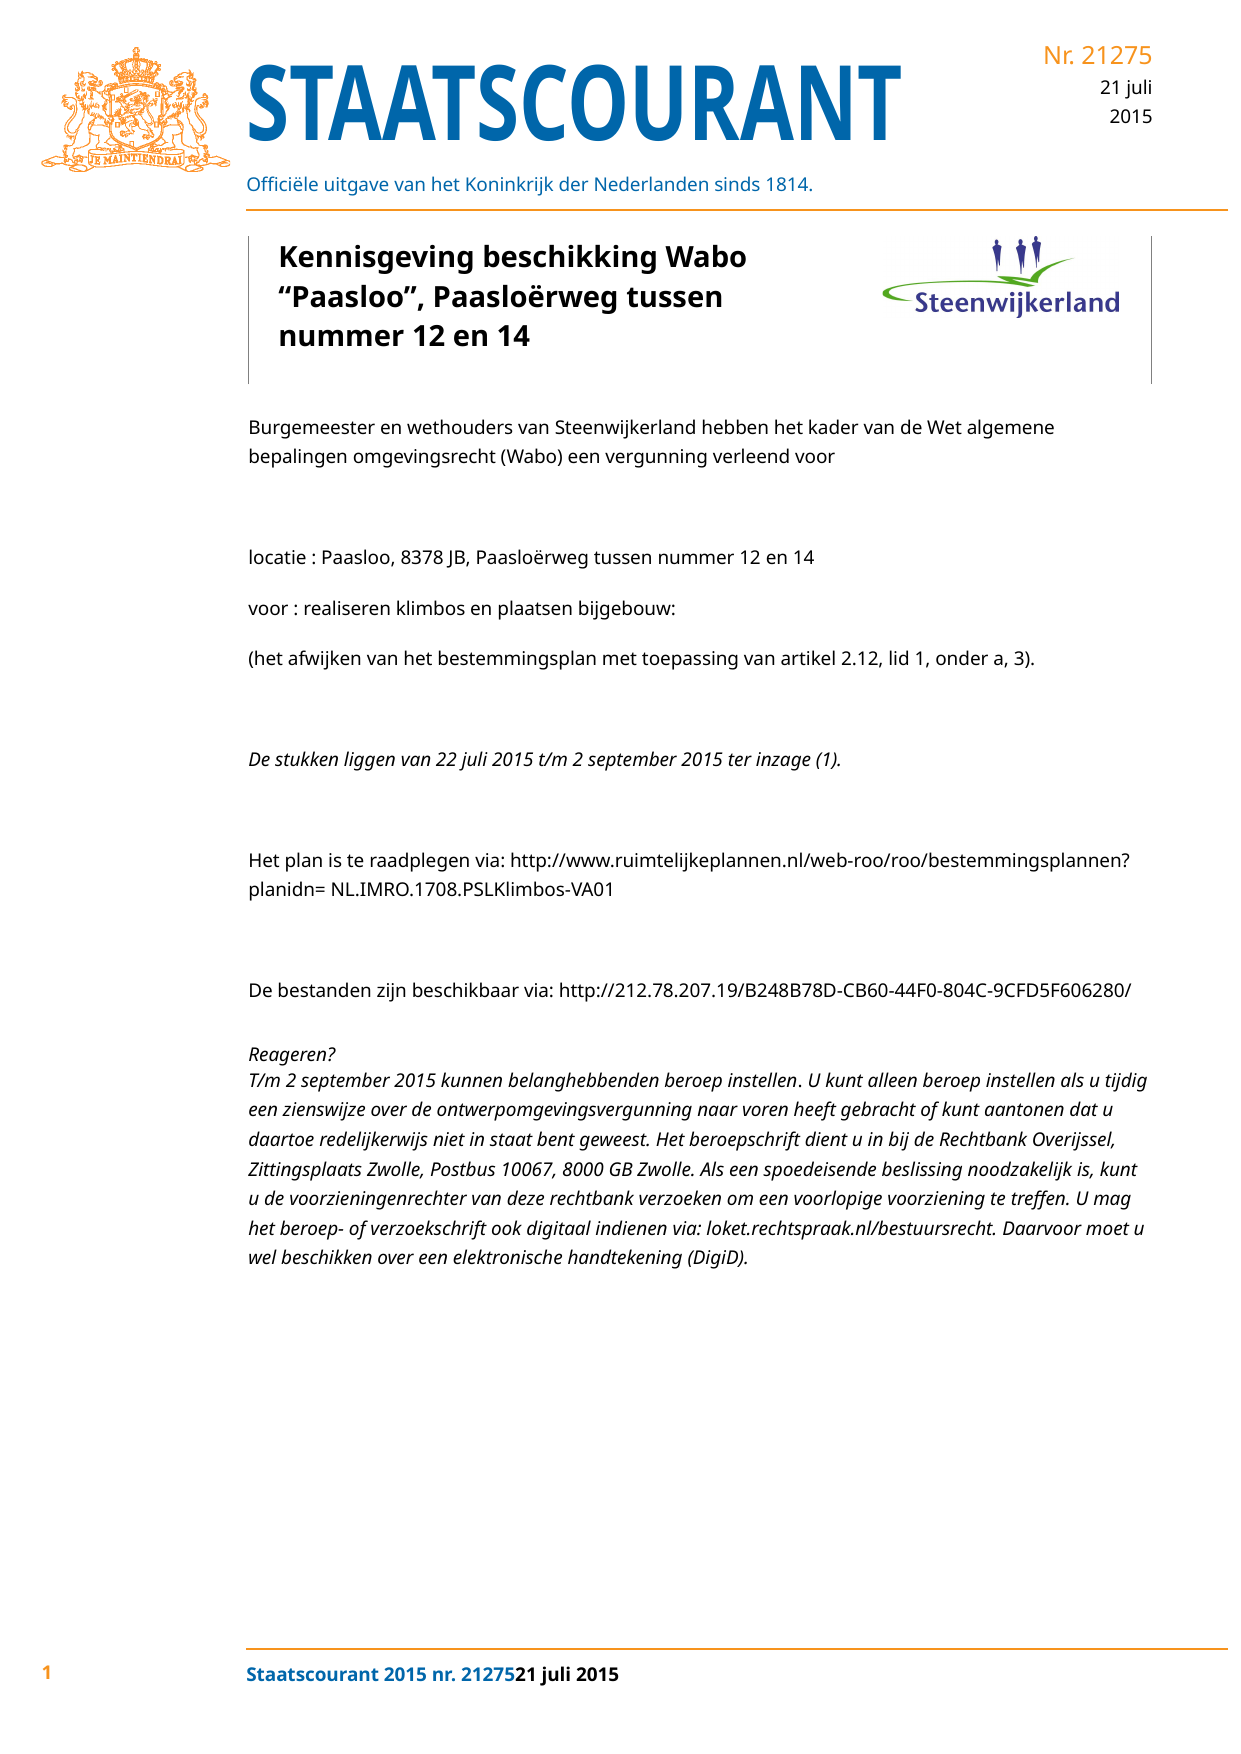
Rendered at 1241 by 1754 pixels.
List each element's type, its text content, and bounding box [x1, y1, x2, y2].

picture [41, 47, 231, 172]
text Het plan is te raadplegen via: http://www.ruimtelijkeplannen.nl/web-roo/roo/bestemmingsplannen?planidn= NL.IMRO.1708.PSLKlimbos-VA01 [248, 847, 1152, 902]
table_header Kennisgeving beschikking Wabo “Paasloo”, Paasloërweg tussen nummer 12 en 14 [249, 236, 850, 384]
text voor : realiseren klimbos en plaatsen bijgebouw: [248, 595, 1152, 621]
text (het afwijken van het bestemmingsplan met toepassing van artikel 2.12, lid 1, onder a, 3). [248, 645, 1152, 671]
text locatie : Paasloo, 8378 JB, Paasloërweg tussen nummer 12 en 14 [248, 544, 1152, 570]
table_header [850, 236, 1151, 384]
text De bestanden zijn beschikbaar via: http://212.78.207.19/B248B78D-CB60-44F0-804C-9CFD5F606280/ [248, 977, 1152, 1003]
text T/m 2 september 2015 kunnen belanghebbenden beroep instellen. U kunt alleen beroep instellen als u tijdig een zienswijze over de ontwerpomgevingsvergunning naar voren heeft gebracht of kunt aantonen dat u daartoe redelijkerwijs niet in staat bent geweest. Het beroepschrift dient u in bij de Rechtbank Overijssel, Zittingsplaats Zwolle, Postbus 10067, 8000 GB Zwolle. Als een spoedeisende beslissing noodzakelijk is, kunt u de voorzieningenrechter van deze rechtbank verzoeken om een voorlopige voorziening te treffen. U mag het beroep- of verzoekschrift ook digitaal indienen via: loket.rechtspraak.nl/bestuursrecht. Daarvoor moet u wel beschikken over een elektronische handtekening (DigiD). [248, 1067, 1152, 1270]
picture [882, 236, 1119, 318]
text De stukken liggen van 22 juli 2015 t/m 2 september 2015 ter inzage (1). [248, 746, 1152, 772]
text Burgemeester en wethouders van Steenwijkerland hebben het kader van de Wet algemene bepalingen omgevingsrecht (Wabo) een vergunning verleend voor [248, 414, 1152, 469]
text Reageren? [248, 1041, 1152, 1067]
